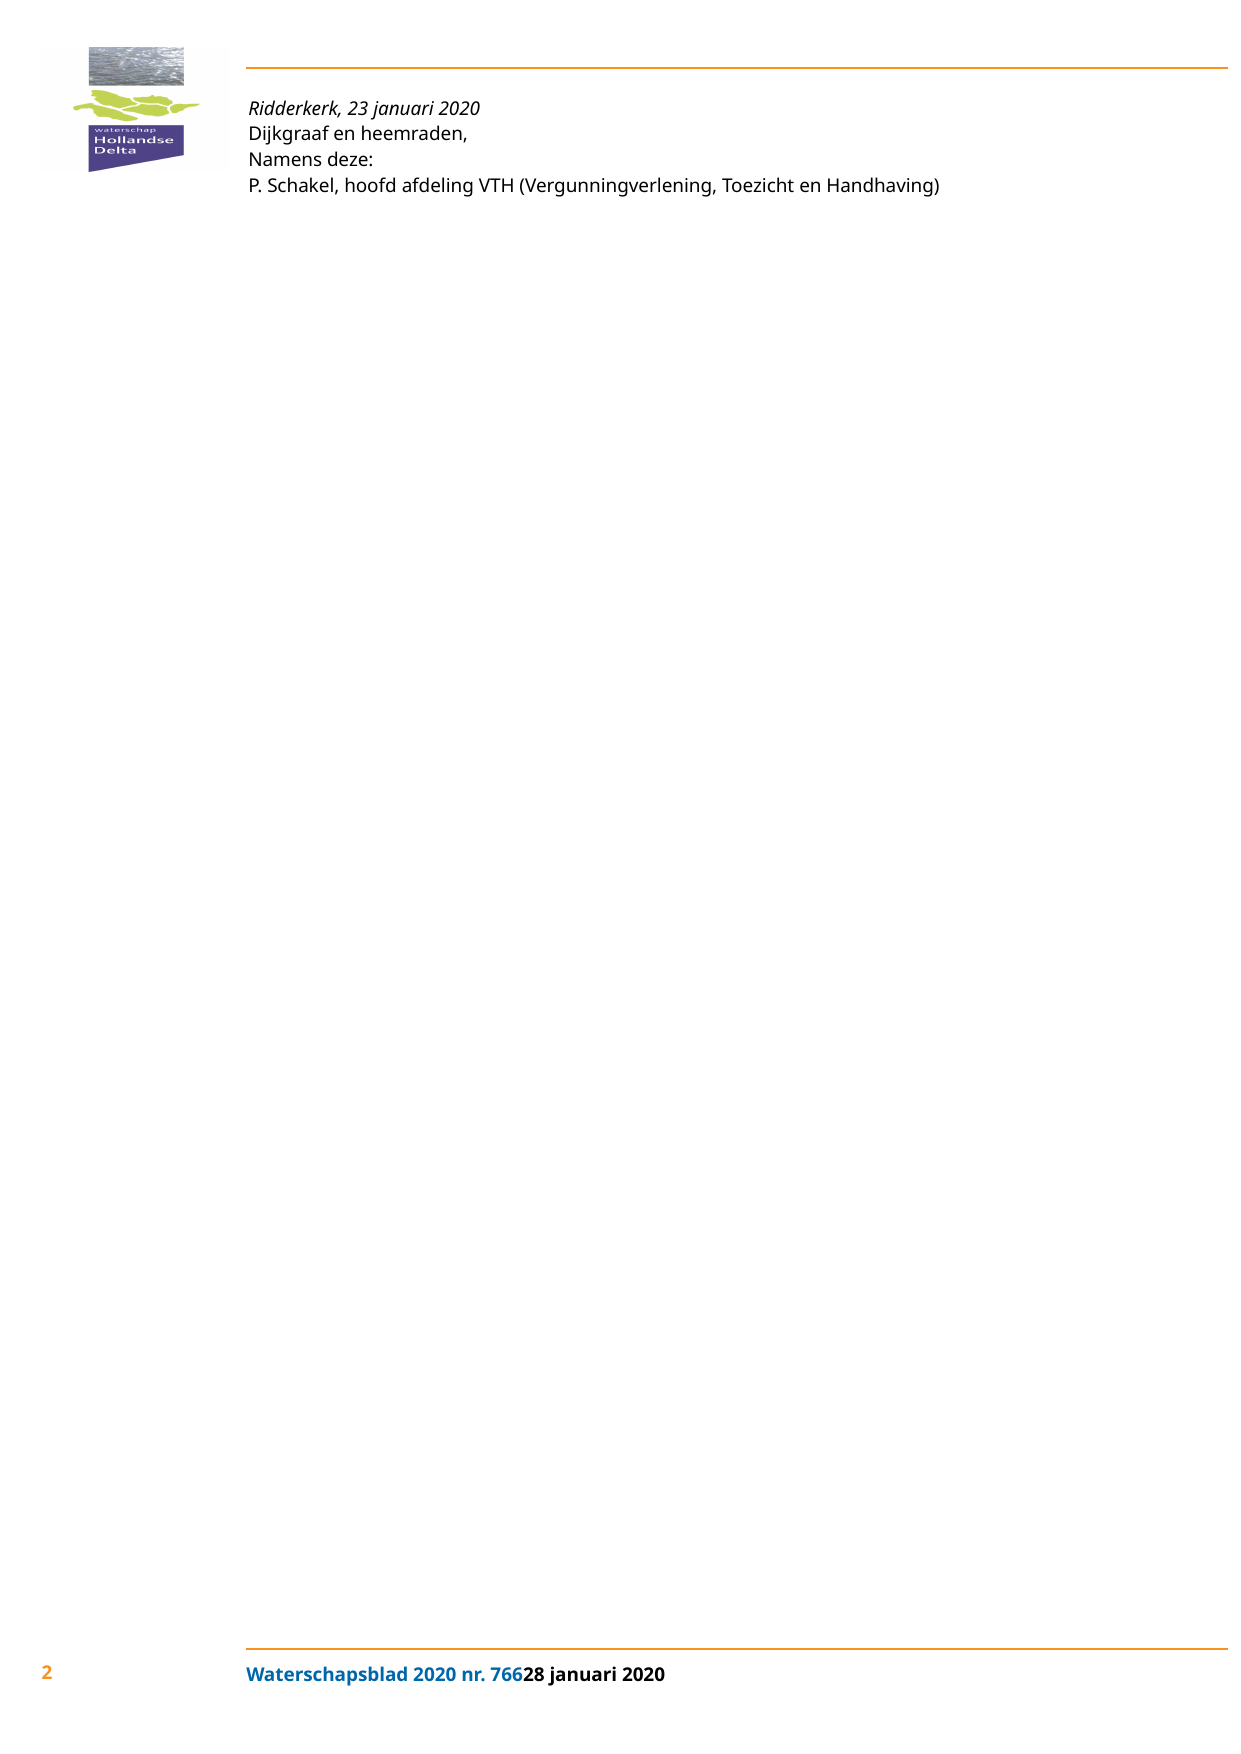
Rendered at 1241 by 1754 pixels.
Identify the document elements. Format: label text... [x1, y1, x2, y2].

picture [41, 47, 231, 172]
text Dijkgraaf en heemraden, [248, 121, 1152, 146]
text P. Schakel, hoofd afdeling VTH (Vergunningverlening, Toezicht en Handhaving) [248, 172, 1152, 198]
text Namens deze: [248, 146, 1152, 172]
text Ridderkerk, 23 januari 2020 [248, 95, 1152, 121]
